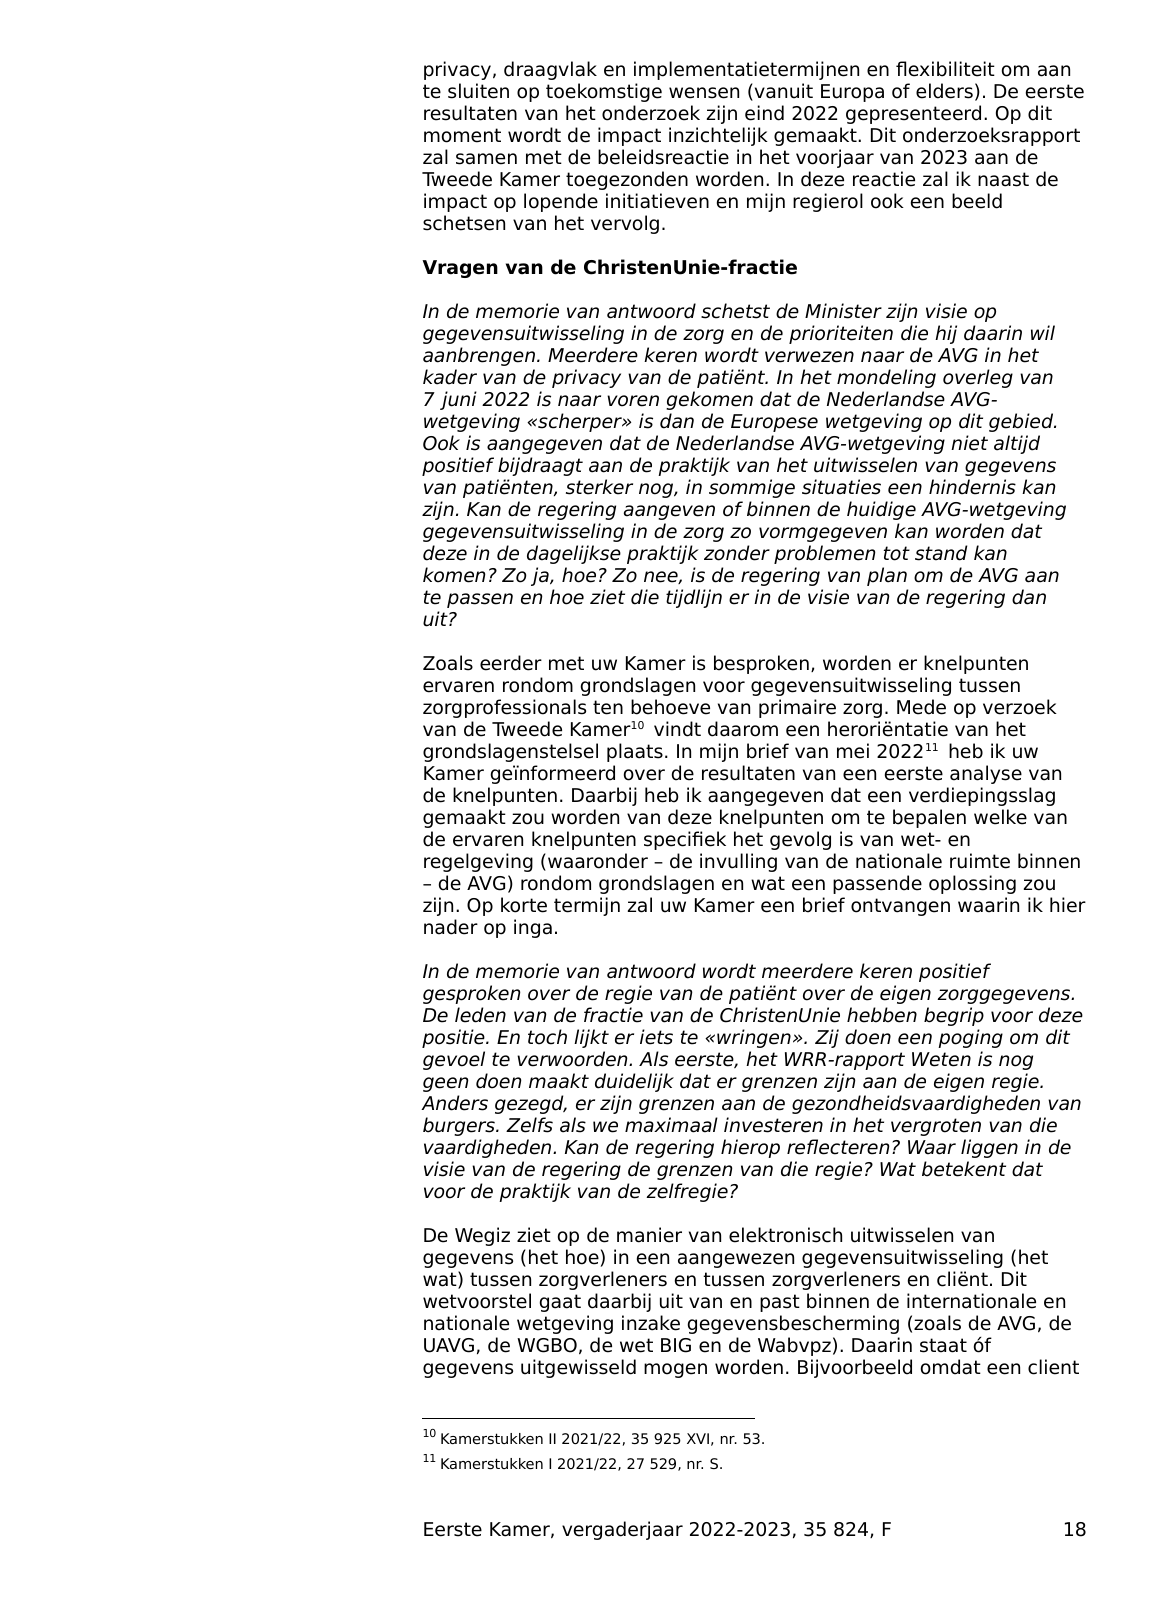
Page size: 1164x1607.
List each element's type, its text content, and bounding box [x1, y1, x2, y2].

text In de memorie van antwoord wordt meerdere keren positief gesproken over de regie van de patiënt over de eigen zorggegevens. De leden van de fractie van de ChristenUnie hebben begrip voor deze positie. En toch lijkt er iets te «wringen». Zij doen een poging om dit gevoel te verwoorden. Als eerste, het WRR-rapport Weten is nog geen doen maakt duidelijk dat er grenzen zijn aan de eigen regie. Anders gezegd, er zijn grenzen aan de gezondheidsvaardigheden van burgers. Zelfs als we maximaal investeren in het vergroten van die vaardigheden. Kan de regering hierop reflecteren? Waar liggen in de visie van de regering de grenzen van die regie? Wat betekent dat voor de praktijk van de zelfregie? [422, 961, 1087, 1203]
text Zoals eerder met uw Kamer is besproken, worden er knelpunten ervaren rondom grondslagen voor gegevensuitwisseling tussen zorgprofessionals ten behoeve van primaire zorg. Mede op verzoek van de Tweede Kamer vindt daarom een heroriëntatie van het grondslagenstelsel plaats. In mijn brief van mei 2022 heb ik uw Kamer geïnformeerd over de resultaten van een eerste analyse van de knelpunten. Daarbij heb ik aangegeven dat een verdiepingsslag gemaakt zou worden van deze knelpunten om te bepalen welke van de ervaren knelpunten specifiek het gevolg is van wet- en regelgeving (waaronder – de invulling van de nationale ruimte binnen – de AVG) rondom grondslagen en wat een passende oplossing zou zijn. Op korte termijn zal uw Kamer een brief ontvangen waarin ik hier nader op inga. [422, 653, 1087, 939]
subtitle Vragen van de ChristenUnie-fractie [422, 257, 1087, 279]
text In de memorie van antwoord schetst de Minister zijn visie op gegevensuitwisseling in de zorg en de prioriteiten die hij daarin wil aanbrengen. Meerdere keren wordt verwezen naar de AVG in het kader van de privacy van de patiënt. In het mondeling overleg van 7 juni 2022 is naar voren gekomen dat de Nederlandse AVG-wetgeving «scherper» is dan de Europese wetgeving op dit gebied. Ook is aangegeven dat de Nederlandse AVG-wetgeving niet altijd positief bijdraagt aan de praktijk van het uitwisselen van gegevens van patiënten, sterker nog, in sommige situaties een hindernis kan zijn. Kan de regering aangeven of binnen de huidige AVG-wetgeving gegevensuitwisseling in de zorg zo vormgegeven kan worden dat deze in de dagelijkse praktijk zonder problemen tot stand kan komen? Zo ja, hoe? Zo nee, is de regering van plan om de AVG aan te passen en hoe ziet die tijdlijn er in de visie van de regering dan uit? [422, 301, 1087, 631]
text De Wegiz ziet op de manier van elektronisch uitwisselen van gegevens (het hoe) in een aangewezen gegevensuitwisseling (het wat) tussen zorgverleners en tussen zorgverleners en cliënt. Dit wetvoorstel gaat daarbij uit van en past binnen de internationale en nationale wetgeving inzake gegevensbescherming (zoals de AVG, de UAVG, de WGBO, de wet BIG en de Wabvpz). Daarin staat óf gegevens uitgewisseld mogen worden. Bijvoorbeeld omdat een client [422, 1225, 1087, 1379]
text privacy, draagvlak en implementatietermijnen en flexibiliteit om aan te sluiten op toekomstige wensen (vanuit Europa of elders). De eerste resultaten van het onderzoek zijn eind 2022 gepresenteerd. Op dit moment wordt de impact inzichtelijk gemaakt. Dit onderzoeksrapport zal samen met de beleidsreactie in het voorjaar van 2023 aan de Tweede Kamer toegezonden worden. In deze reactie zal ik naast de impact op lopende initiatieven en mijn regierol ook een beeld schetsen van het vervolg. [422, 59, 1087, 235]
text Kamerstukken II 2021/22, 35 925 XVI, nr. 53. [422, 1427, 1087, 1449]
text Kamerstukken I 2021/22, 27 529, nr. S. [422, 1452, 1087, 1474]
